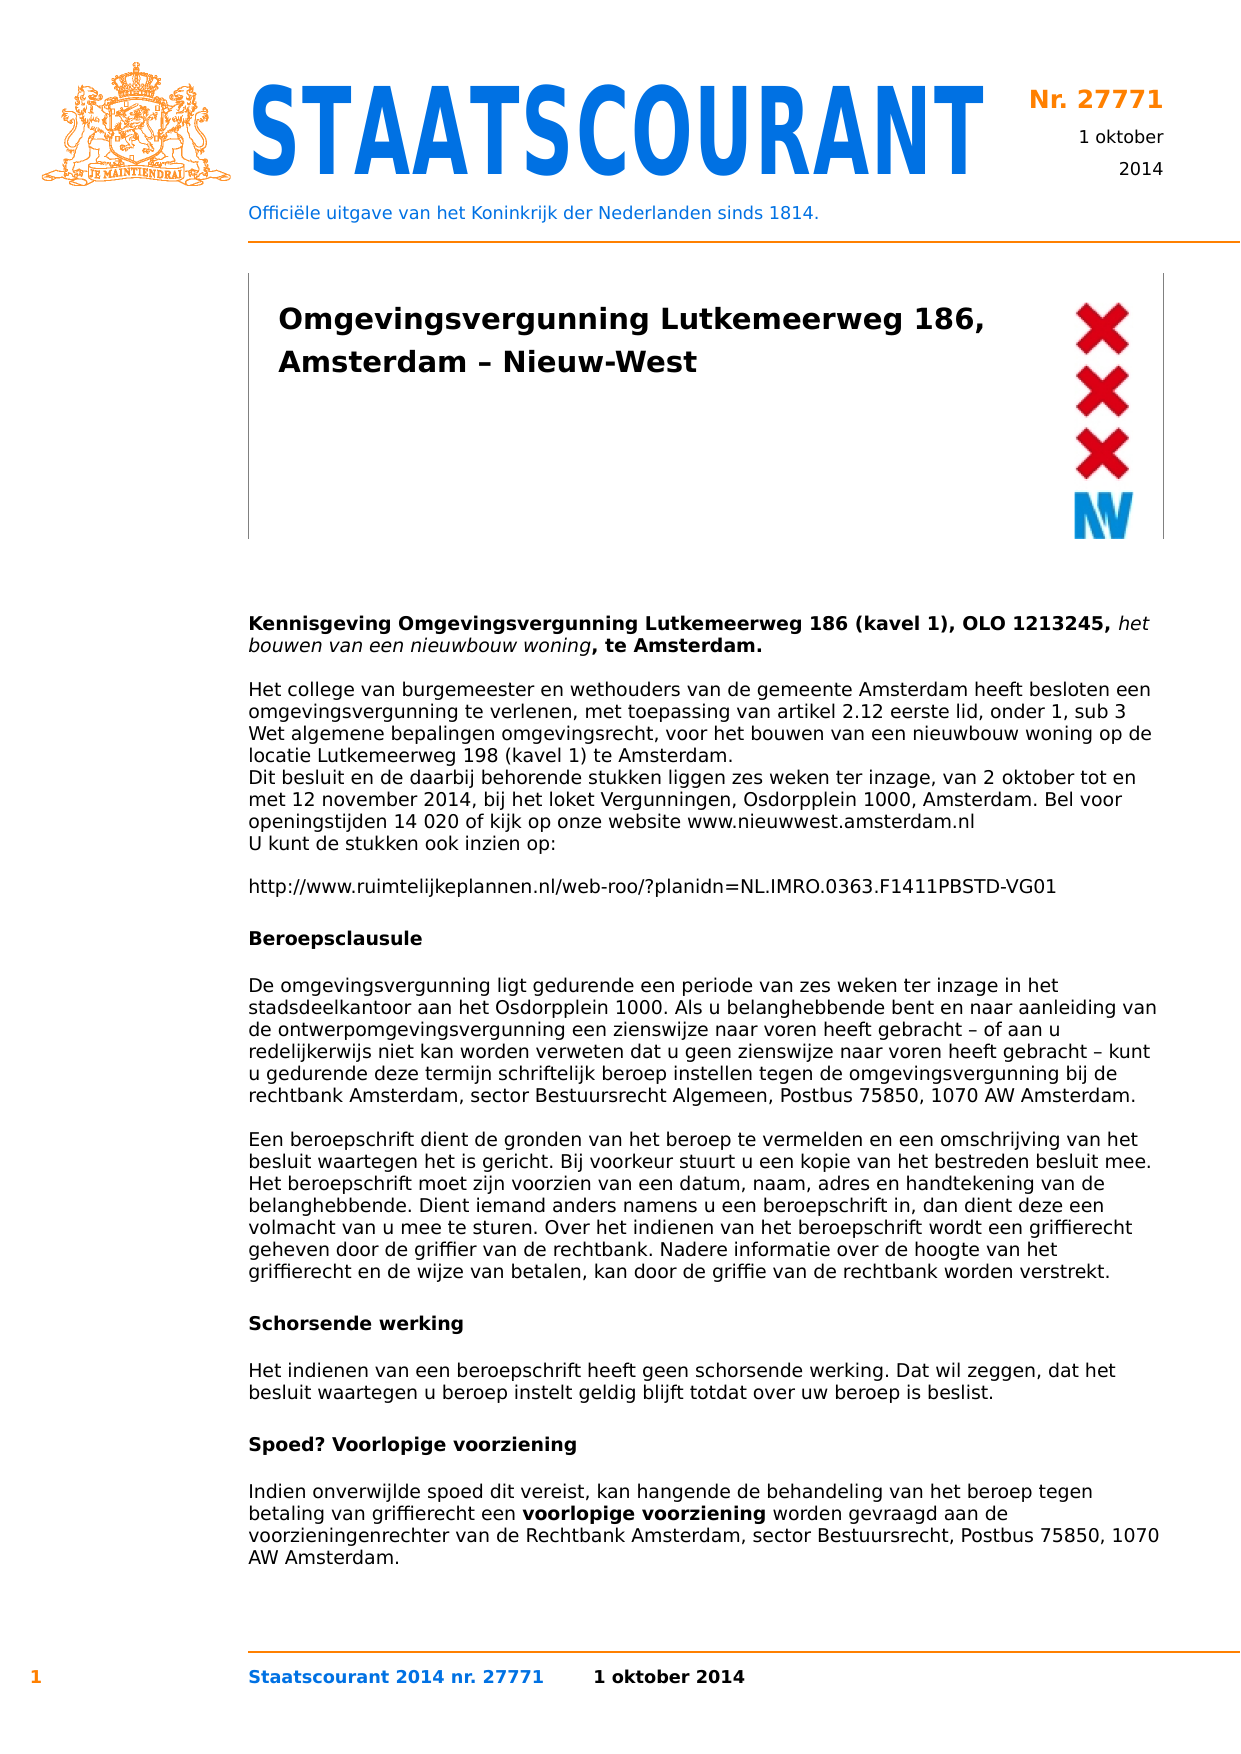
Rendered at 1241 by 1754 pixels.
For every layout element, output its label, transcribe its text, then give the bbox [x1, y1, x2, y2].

table_cell 1 oktober [998, 121, 1240, 153]
table_header STAATSCOURANT [248, 62, 998, 203]
picture [41, 62, 231, 186]
text U kunt de stukken ook inzien op: [248, 832, 1163, 854]
text Het college van burgemeester en wethouders van de gemeente Amsterdam heeft besloten een omgevingsvergunning te verlenen, met toepassing van artikel 2.12 eerste lid, onder 1, sub 3 Wet algemene bepalingen omgevingsrecht, voor het bouwen van een nieuwbouw woning op de locatie Lutkemeerweg 198 (kavel 1) te Amsterdam. [248, 679, 1163, 767]
subtitle Schorsende werking [248, 1313, 1163, 1335]
table_header [25, 62, 248, 241]
table_cell Officiële uitgave van het Koninkrijk der Nederlanden sinds 1814. [248, 203, 1240, 241]
text Kennisgeving Omgevingsvergunning Lutkemeerweg 186 (kavel 1), OLO 1213245, het bouwen van een nieuwbouw woning, te Amsterdam. [248, 613, 1163, 657]
text De omgevingsvergunning ligt gedurende een periode van zes weken ter inzage in het stadsdeelkantoor aan het Osdorpplein 1000. Als u belanghebbende bent en naar aanleiding van de ontwerpomgevingsvergunning een zienswijze naar voren heeft gebracht – of aan u redelijkerwijs niet kan worden verweten dat u geen zienswijze naar voren heeft gebracht – kunt u gedurende deze termijn schriftelijk beroep instellen tegen de omgevingsvergunning bij de rechtbank Amsterdam, sector Bestuursrecht Algemeen, Postbus 75850, 1070 AW Amsterdam. [248, 975, 1163, 1107]
subtitle Beroepsclausule [248, 928, 1163, 950]
text Het indienen van een beroepschrift heeft geen schorsende werking. Dat wil zeggen, dat het besluit waartegen u beroep instelt geldig blijft totdat over uw beroep is beslist. [248, 1360, 1163, 1404]
picture [1074, 302, 1134, 539]
text Indien onverwijlde spoed dit vereist, kan hangende de behandeling van het beroep tegen betaling van griffierecht een voorlopige voorziening worden gevraagd aan de voorzieningenrechter van de Rechtbank Amsterdam, sector Bestuursrecht, Postbus 75850, 1070 AW Amsterdam. [248, 1481, 1163, 1569]
text Dit besluit en de daarbij behorende stukken liggen zes weken ter inzage, van 2 oktober tot en met 12 november 2014, bij het loket Vergunningen, Osdorpplein 1000, Amsterdam. Bel voor openingstijden 14 020 of kijk op onze website www.nieuwwest.amsterdam.nl [248, 767, 1163, 832]
subtitle Spoed? Voorlopige voorziening [248, 1434, 1163, 1456]
text Een beroepschrift dient de gronden van het beroep te vermelden en een omschrijving van het besluit waartegen het is gericht. Bij voorkeur stuurt u een kopie van het bestreden besluit mee. Het beroepschrift moet zijn voorzien van een datum, naam, adres en handtekening van de belanghebbende. Dient iemand anders namens u een beroepschrift in, dan dient deze een volmacht van u mee te sturen. Over het indienen van het beroepschrift wordt een griffierecht geheven door de griffier van de rechtbank. Nadere informatie over de hoogte van het griffierecht en de wijze van betalen, kan door de griffie van de rechtbank worden verstrekt. [248, 1129, 1163, 1283]
table_header Nr. 27771 [998, 62, 1240, 121]
table_cell 2014 [998, 153, 1240, 203]
subtitle Omgevingsvergunning Lutkemeerweg 186, Amsterdam – Nieuw-West [249, 273, 1163, 539]
text http://www.ruimtelijkeplannen.nl/web-roo/?planidn=NL.IMRO.0363.F1411PBSTD-VG01 [248, 876, 1163, 898]
